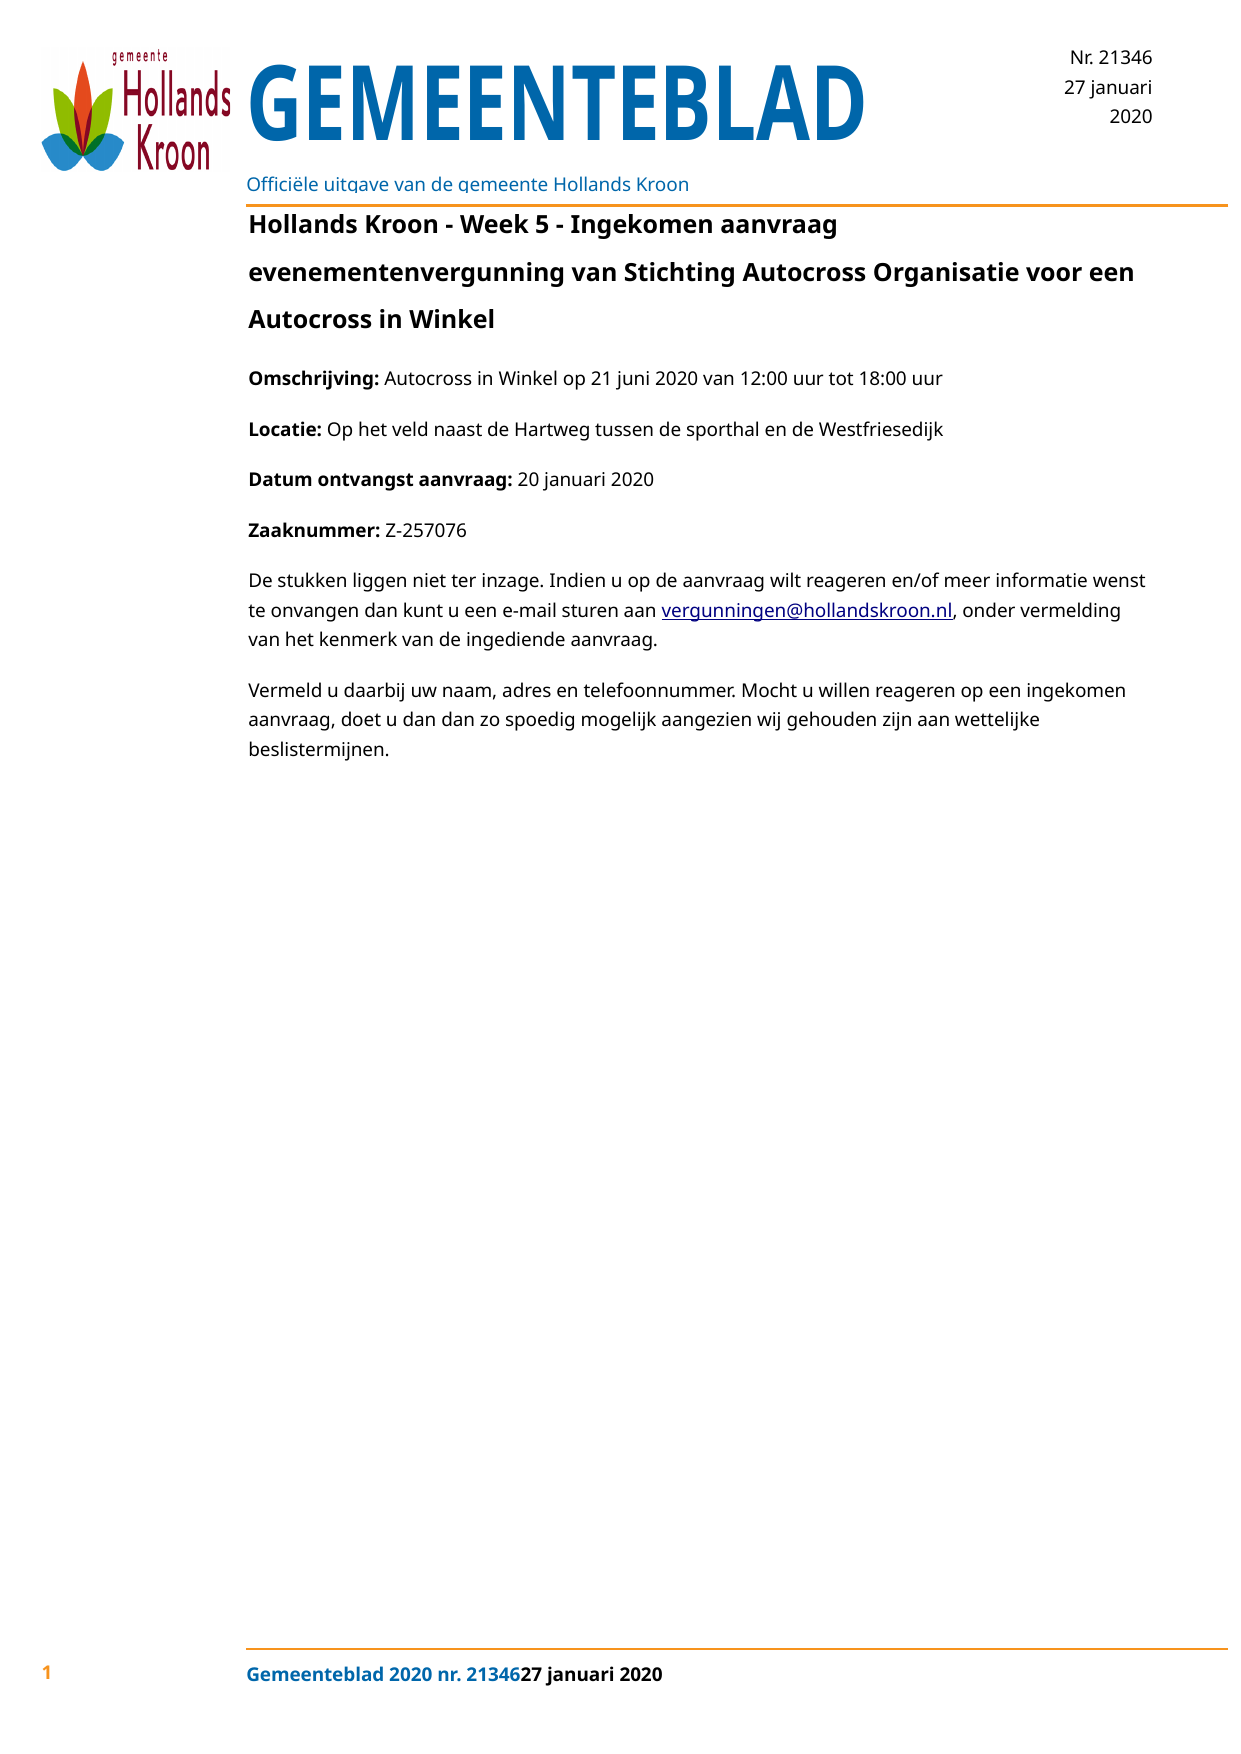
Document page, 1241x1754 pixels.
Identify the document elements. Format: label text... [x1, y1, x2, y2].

text Zaaknummer: Z-257076 [248, 517, 1152, 542]
picture [41, 47, 231, 172]
text Omschrijving: Autocross in Winkel op 21 juni 2020 van 12:00 uur tot 18:00 uur [248, 366, 1152, 391]
text De stukken liggen niet ter inzage. Indien u op de aanvraag wilt reageren en/of meer informatie wenst te onvangen dan kunt u een e-mail sturen aan vergunningen@hollandskroon.nl, onder vermelding van het kenmerk van de ingediende aanvraag. [248, 567, 1152, 652]
text Vermeld u daarbij uw naam, adres en telefoonnummer. Mocht u willen reageren op een ingekomen aanvraag, doet u dan dan zo spoedig mogelijk aangezien wij gehouden zijn aan wettelijke beslistermijnen. [248, 677, 1152, 762]
text Hollands Kroon - Week 5 - Ingekomen aanvraag evenementenvergunning van Stichting Autocross Organisatie voor een Autocross in Winkel [248, 207, 1152, 336]
text Locatie: Op het veld naast de Hartweg tussen de sporthal en de Westfriesedijk [248, 416, 1152, 442]
text Datum ontvangst aanvraag: 20 januari 2020 [248, 466, 1152, 492]
